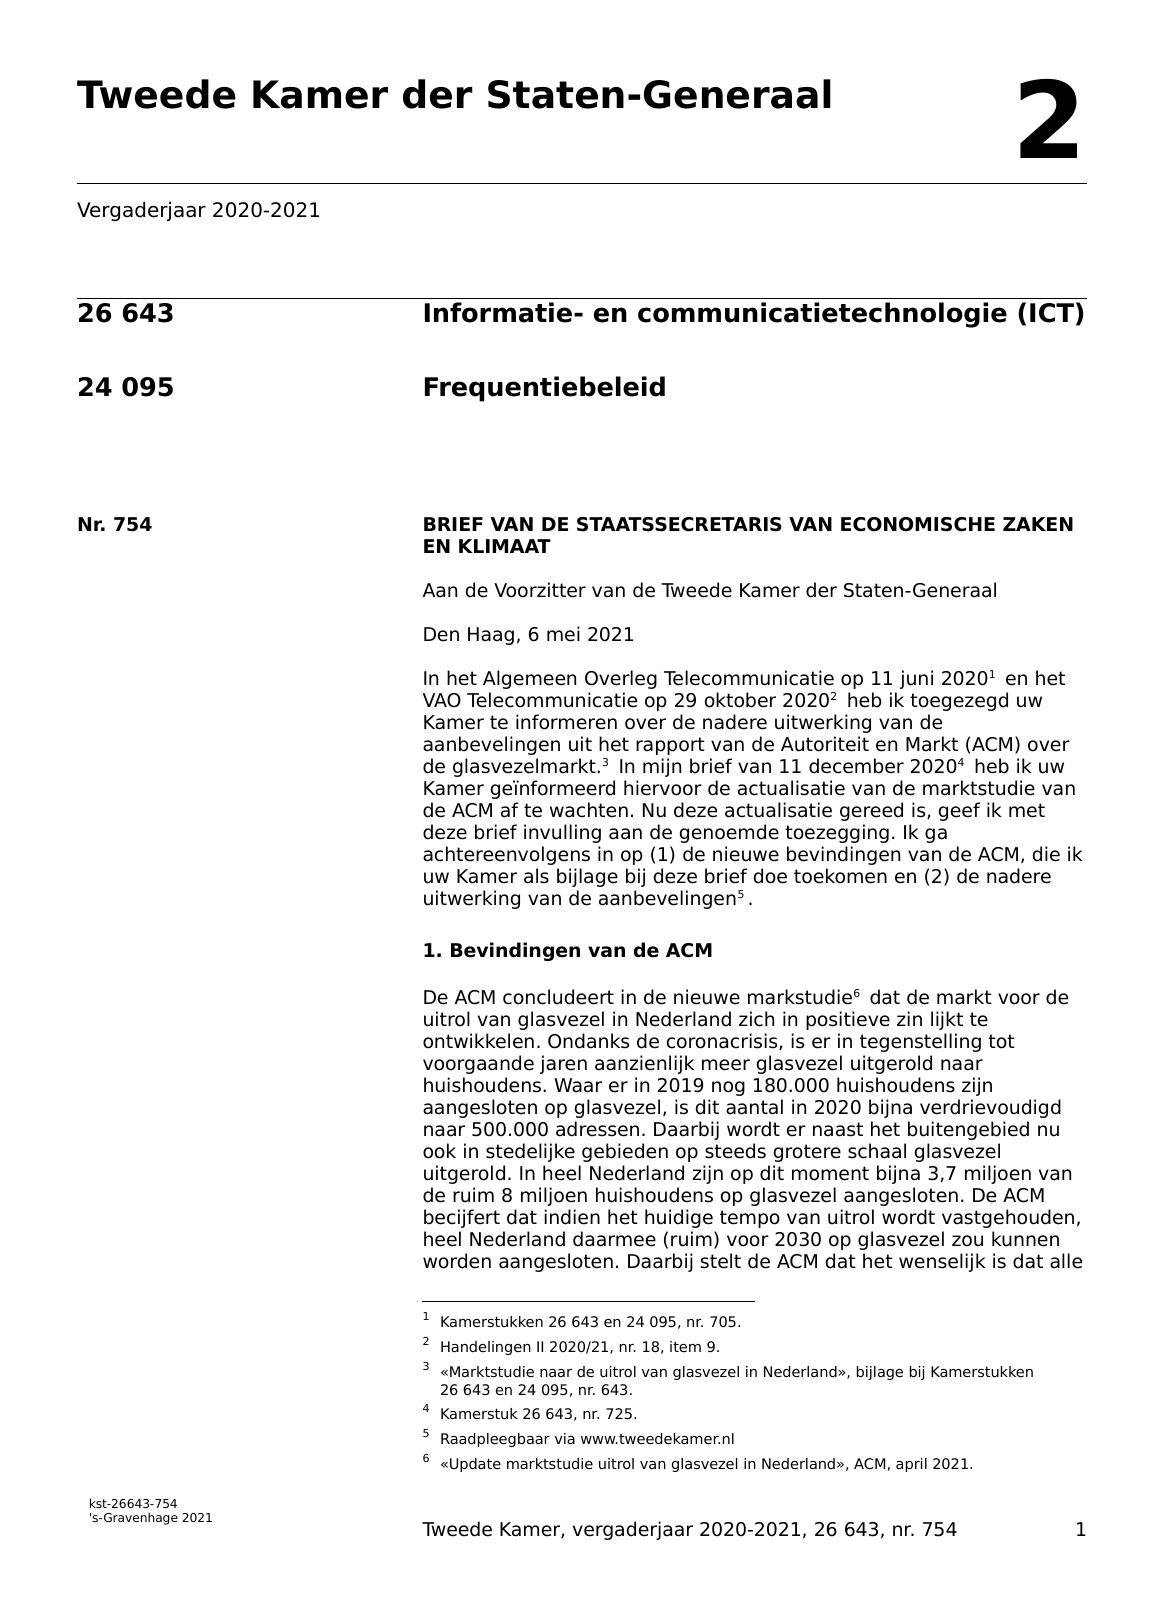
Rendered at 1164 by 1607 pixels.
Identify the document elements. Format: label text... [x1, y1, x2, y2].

text Raadpleegbaar via www.tweedekamer.nl [422, 1427, 1087, 1449]
text Aan de Voorzitter van de Tweede Kamer der Staten-Generaal [422, 580, 1087, 602]
text Kamerstukken 26 643 en 24 095, nr. 705. [422, 1310, 1087, 1332]
table_header 2 [886, 59, 1087, 183]
text Den Haag, 6 mei 2021 [422, 624, 1087, 646]
subtitle 1. Bevindingen van de ACM [422, 940, 1087, 962]
text «Update marktstudie uitrol van glasvezel in Nederland», ACM, april 2021. [422, 1452, 1087, 1474]
text 's-Gravenhage 2021 [88, 1511, 323, 1525]
text De ACM concludeert in de nieuwe markstudie dat de markt voor de uitrol van glasvezel in Nederland zich in positieve zin lijkt te ontwikkelen. Ondanks de coronacrisis, is er in tegenstelling tot voorgaande jaren aanzienlijk meer glasvezel uitgerold naar huishoudens. Waar er in 2019 nog 180.000 huishoudens zijn aangesloten op glasvezel, is dit aantal in 2020 bijna verdrievoudigd naar 500.000 adressen. Daarbij wordt er naast het buitengebied nu ook in stedelijke gebieden op steeds grotere schaal glasvezel uitgerold. In heel Nederland zijn op dit moment bijna 3,7 miljoen van de ruim 8 miljoen huishoudens op glasvezel aangesloten. De ACM becijfert dat indien het huidige tempo van uitrol wordt vastgehouden, heel Nederland daarmee (ruim) voor 2030 op glasvezel zou kunnen worden aangesloten. Daarbij stelt de ACM dat het wenselijk is dat alle [422, 987, 1087, 1273]
text «Marktstudie naar de uitrol van glasvezel in Nederland», bijlage bij Kamerstukken 26 643 en 24 095, nr. 643. [422, 1360, 1087, 1399]
subtitle 24 095 Frequentiebeleid [77, 373, 1087, 403]
text In het Algemeen Overleg Telecommunicatie op 11 juni 2020 en het VAO Telecommunicatie op 29 oktober 2020 heb ik toegezegd uw Kamer te informeren over de nadere uitwerking van de aanbevelingen uit het rapport van de Autoriteit en Markt (ACM) over de glasvezelmarkt. In mijn brief van 11 december 2020 heb ik uw Kamer geïnformeerd hiervoor de actualisatie van de marktstudie van de ACM af te wachten. Nu deze actualisatie gereed is, geef ik met deze brief invulling aan de genoemde toezegging. Ik ga achtereenvolgens in op (1) de nieuwe bevindingen van de ACM, die ik uw Kamer als bijlage bij deze brief doe toekomen en (2) de nadere uitwerking van de aanbevelingen. [422, 668, 1087, 910]
text kst-26643-754 [88, 1497, 323, 1511]
subtitle 26 643 Informatie- en communicatietechnologie (ICT) [77, 299, 1087, 329]
subtitle Nr. 754 BRIEF VAN DE STAATSSECRETARIS VAN ECONOMISCHE ZAKEN EN KLIMAAT [77, 514, 1087, 558]
table_cell Vergaderjaar 2020-2021 [77, 184, 1087, 298]
table_header Tweede Kamer der Staten-Generaal [77, 59, 886, 183]
text Kamerstuk 26 643, nr. 725. [422, 1402, 1087, 1424]
text Handelingen II 2020/21, nr. 18, item 9. [422, 1335, 1087, 1357]
